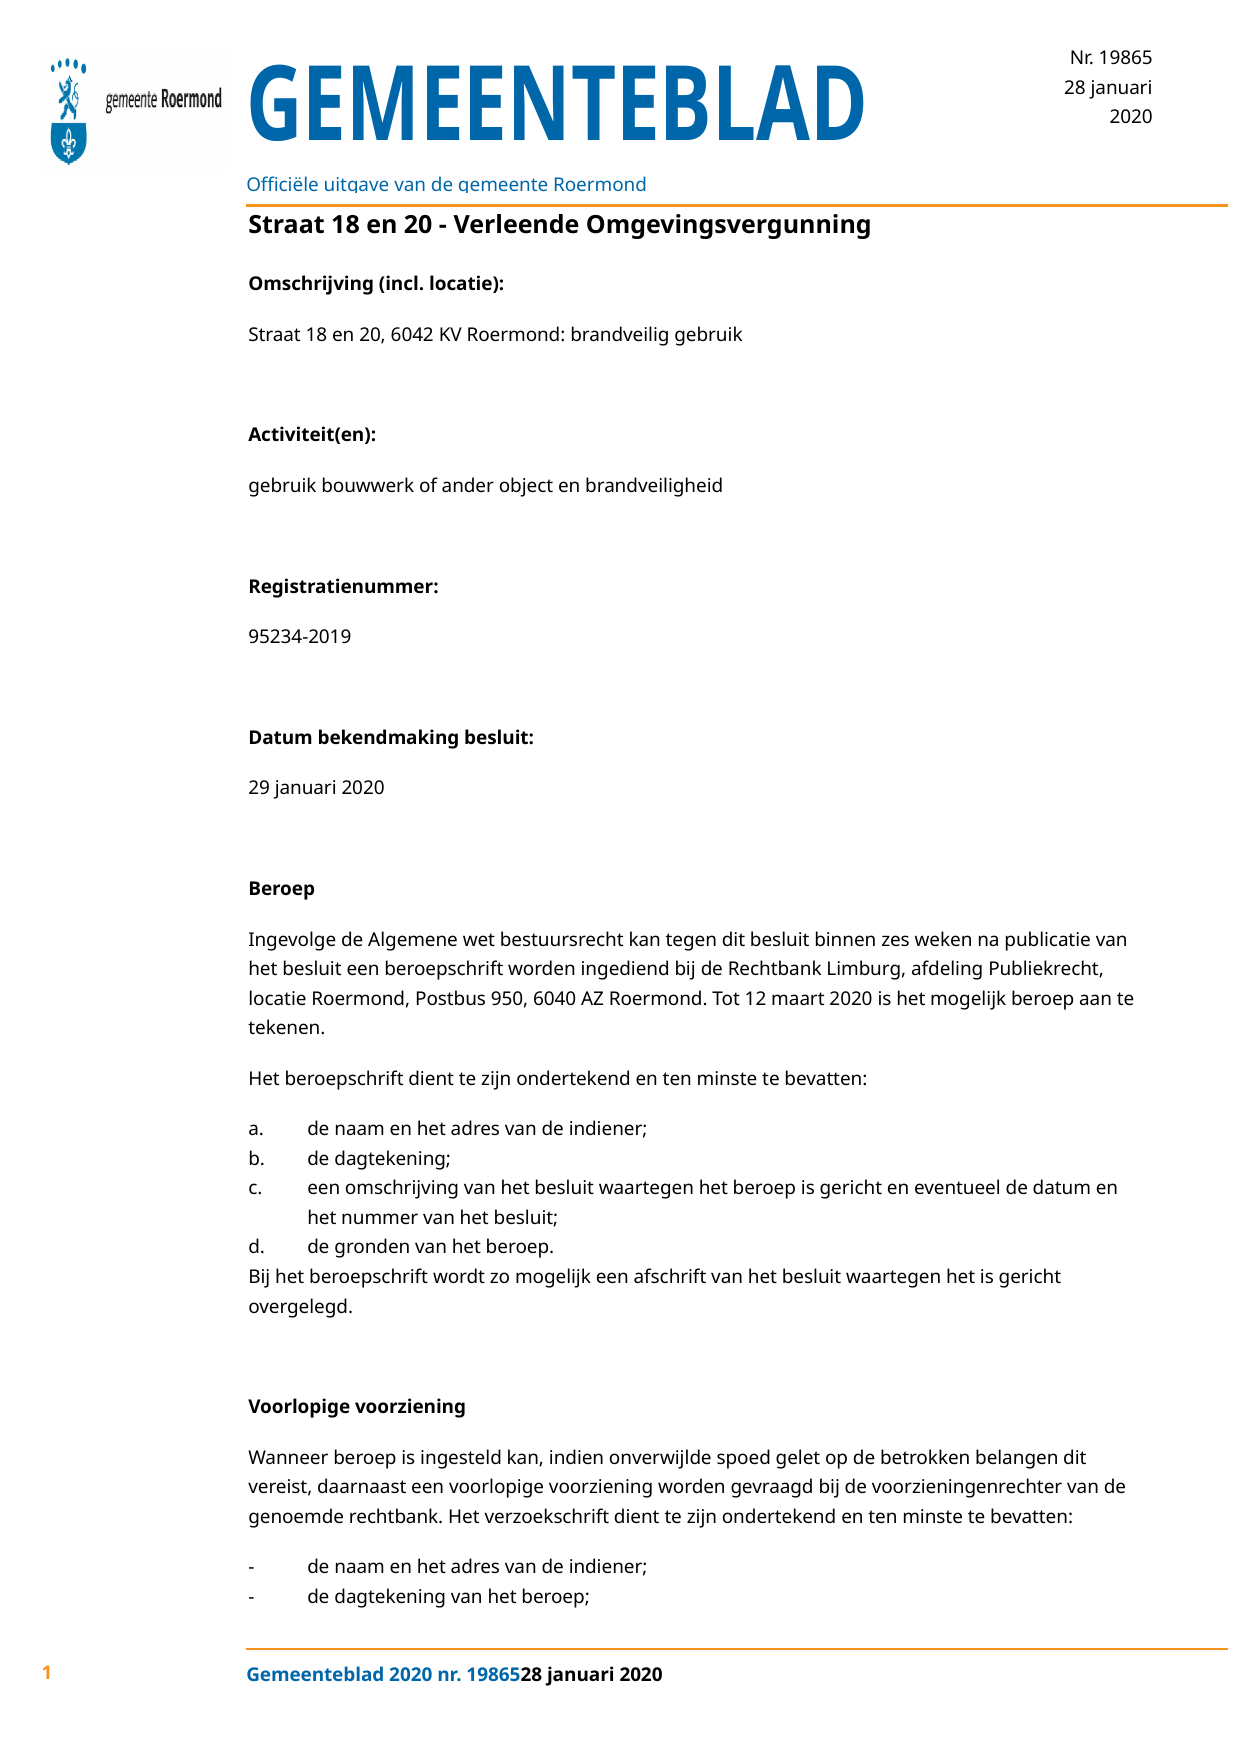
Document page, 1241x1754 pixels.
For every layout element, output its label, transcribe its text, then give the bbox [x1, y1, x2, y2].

text 29 januari 2020 [248, 774, 1152, 800]
text Datum bekendmaking besluit: [248, 724, 1152, 750]
text gebruik bouwwerk of ander object en brandveiligheid [248, 472, 1152, 498]
text Wanneer beroep is ingesteld kan, indien onverwijlde spoed gelet op de betrokken belangen dit vereist, daarnaast een voorlopige voorziening worden gevraagd bij de voorzieningenrechter van de genoemde rechtbank. Het verzoekschrift dient te zijn ondertekend en ten minste te bevatten: [248, 1444, 1152, 1529]
list de dagtekening van het beroep; [248, 1583, 1152, 1609]
text Omschrijving (incl. locatie): [248, 270, 1152, 296]
list de naam en het adres van de indiener; [248, 1115, 1152, 1141]
picture [41, 47, 231, 172]
list de naam en het adres van de indiener; [248, 1554, 1152, 1579]
text Registratienummer: [248, 573, 1152, 598]
list een omschrijving van het besluit waartegen het beroep is gericht en eventueel de datum en het nummer van het besluit; [248, 1174, 1152, 1230]
list de dagtekening; [248, 1145, 1152, 1171]
text Het beroepschrift dient te zijn ondertekend en ten minste te bevatten: [248, 1065, 1152, 1091]
text Bij het beroepschrift wordt zo mogelijk een afschrift van het besluit waartegen het is gericht overgelegd. [248, 1263, 1152, 1318]
text Voorlopige voorziening [248, 1394, 1152, 1419]
text Straat 18 en 20, 6042 KV Roermond: brandveilig gebruik [248, 321, 1152, 346]
list de gronden van het beroep. [248, 1234, 1152, 1259]
text Ingevolge de Algemene wet bestuursrecht kan tegen dit besluit binnen zes weken na publicatie van het besluit een beroepschrift worden ingediend bij de Rechtbank Limburg, afdeling Publiekrecht, locatie Roermond, Postbus 950, 6040 AZ Roermond. Tot 12 maart 2020 is het mogelijk beroep aan te tekenen. [248, 926, 1152, 1040]
text Straat 18 en 20 - Verleende Omgevingsvergunning [248, 207, 1152, 241]
text Beroep [248, 875, 1152, 901]
text Activiteit(en): [248, 422, 1152, 447]
text 95234-2019 [248, 623, 1152, 649]
